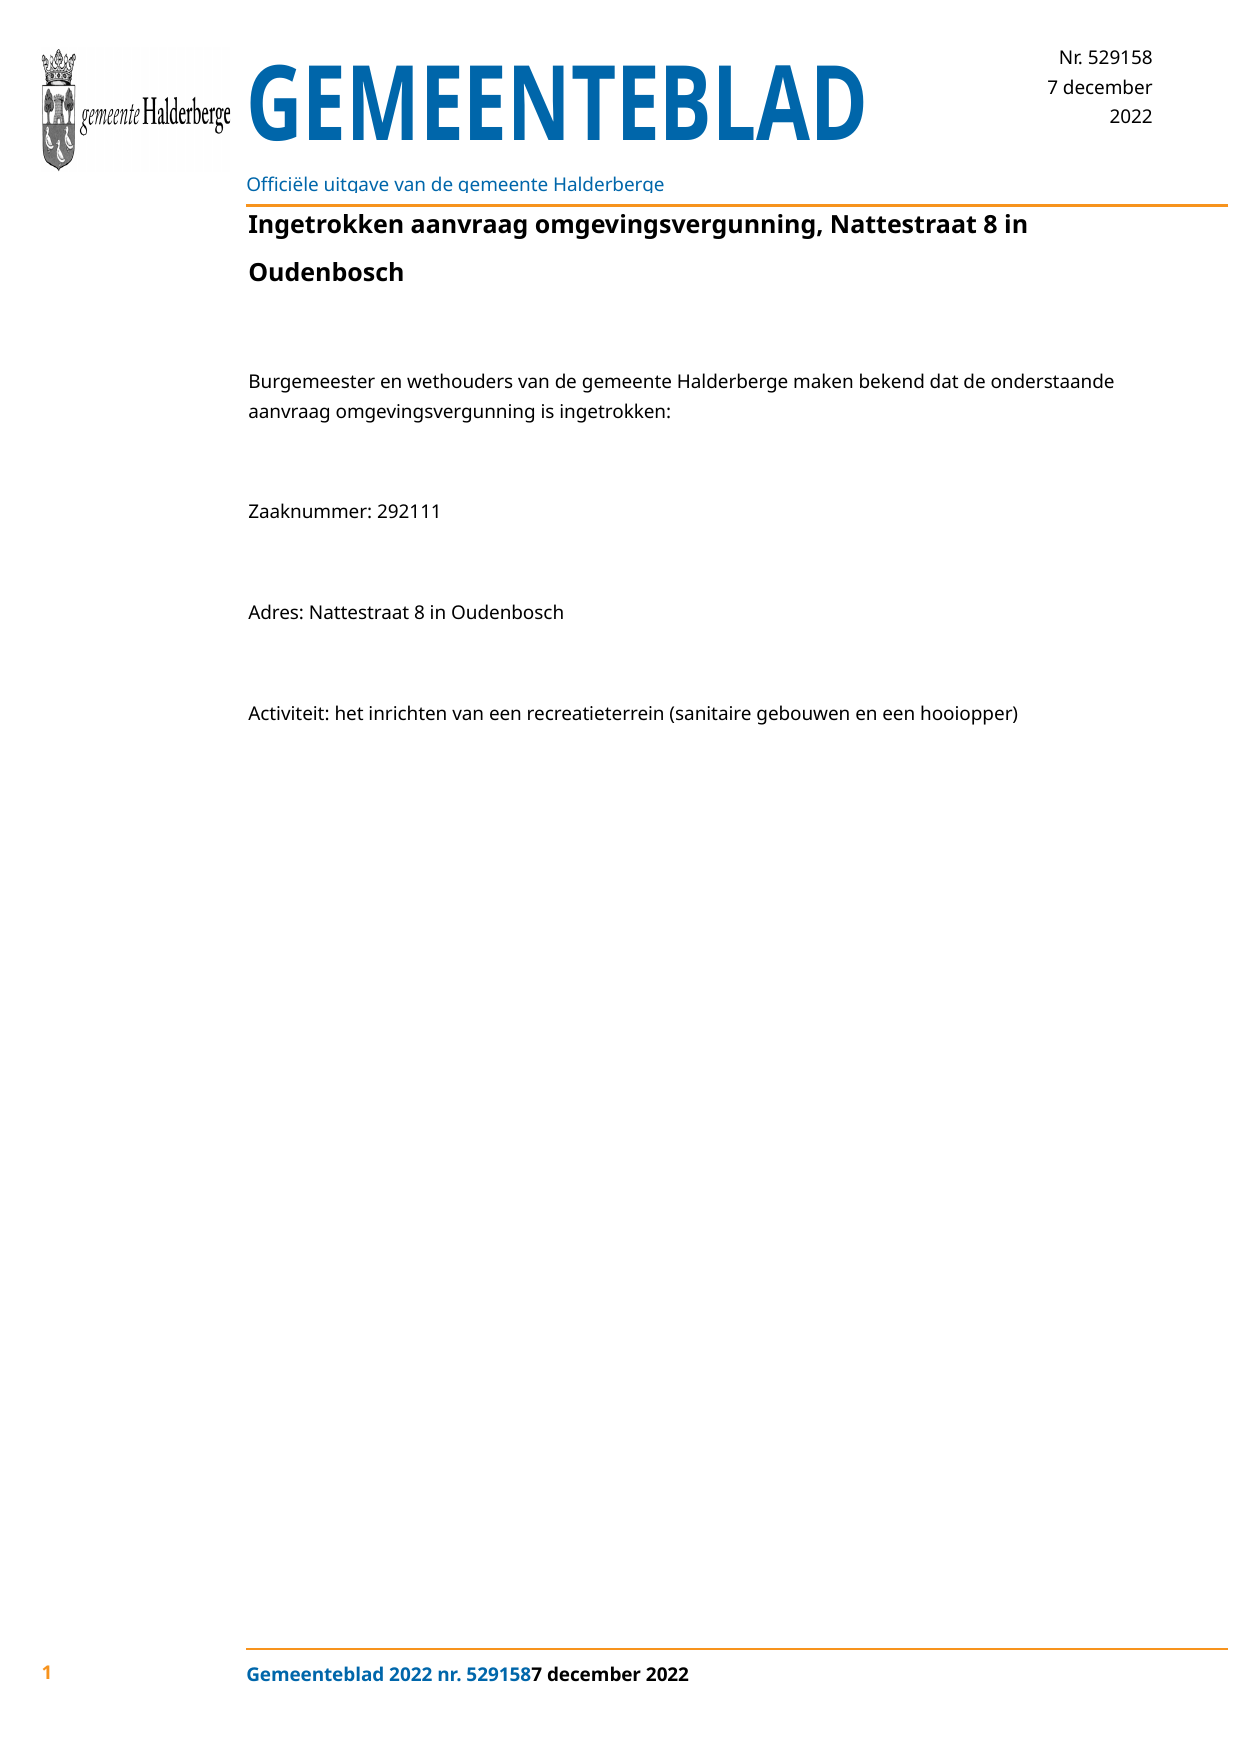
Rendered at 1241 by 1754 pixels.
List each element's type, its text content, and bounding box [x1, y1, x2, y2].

text Ingetrokken aanvraag omgevingsvergunning, Nattestraat 8 in Oudenbosch [248, 207, 1152, 288]
text Burgemeester en wethouders van de gemeente Halderberge maken bekend dat de onderstaande aanvraag omgevingsvergunning is ingetrokken: [248, 368, 1152, 424]
text Adres: Nattestraat 8 in Oudenbosch [248, 599, 1152, 625]
text Activiteit: het inrichten van een recreatieterrein (sanitaire gebouwen en een hooiopper) [248, 700, 1152, 726]
picture [41, 47, 231, 172]
text Zaaknummer: 292111 [248, 499, 1152, 524]
